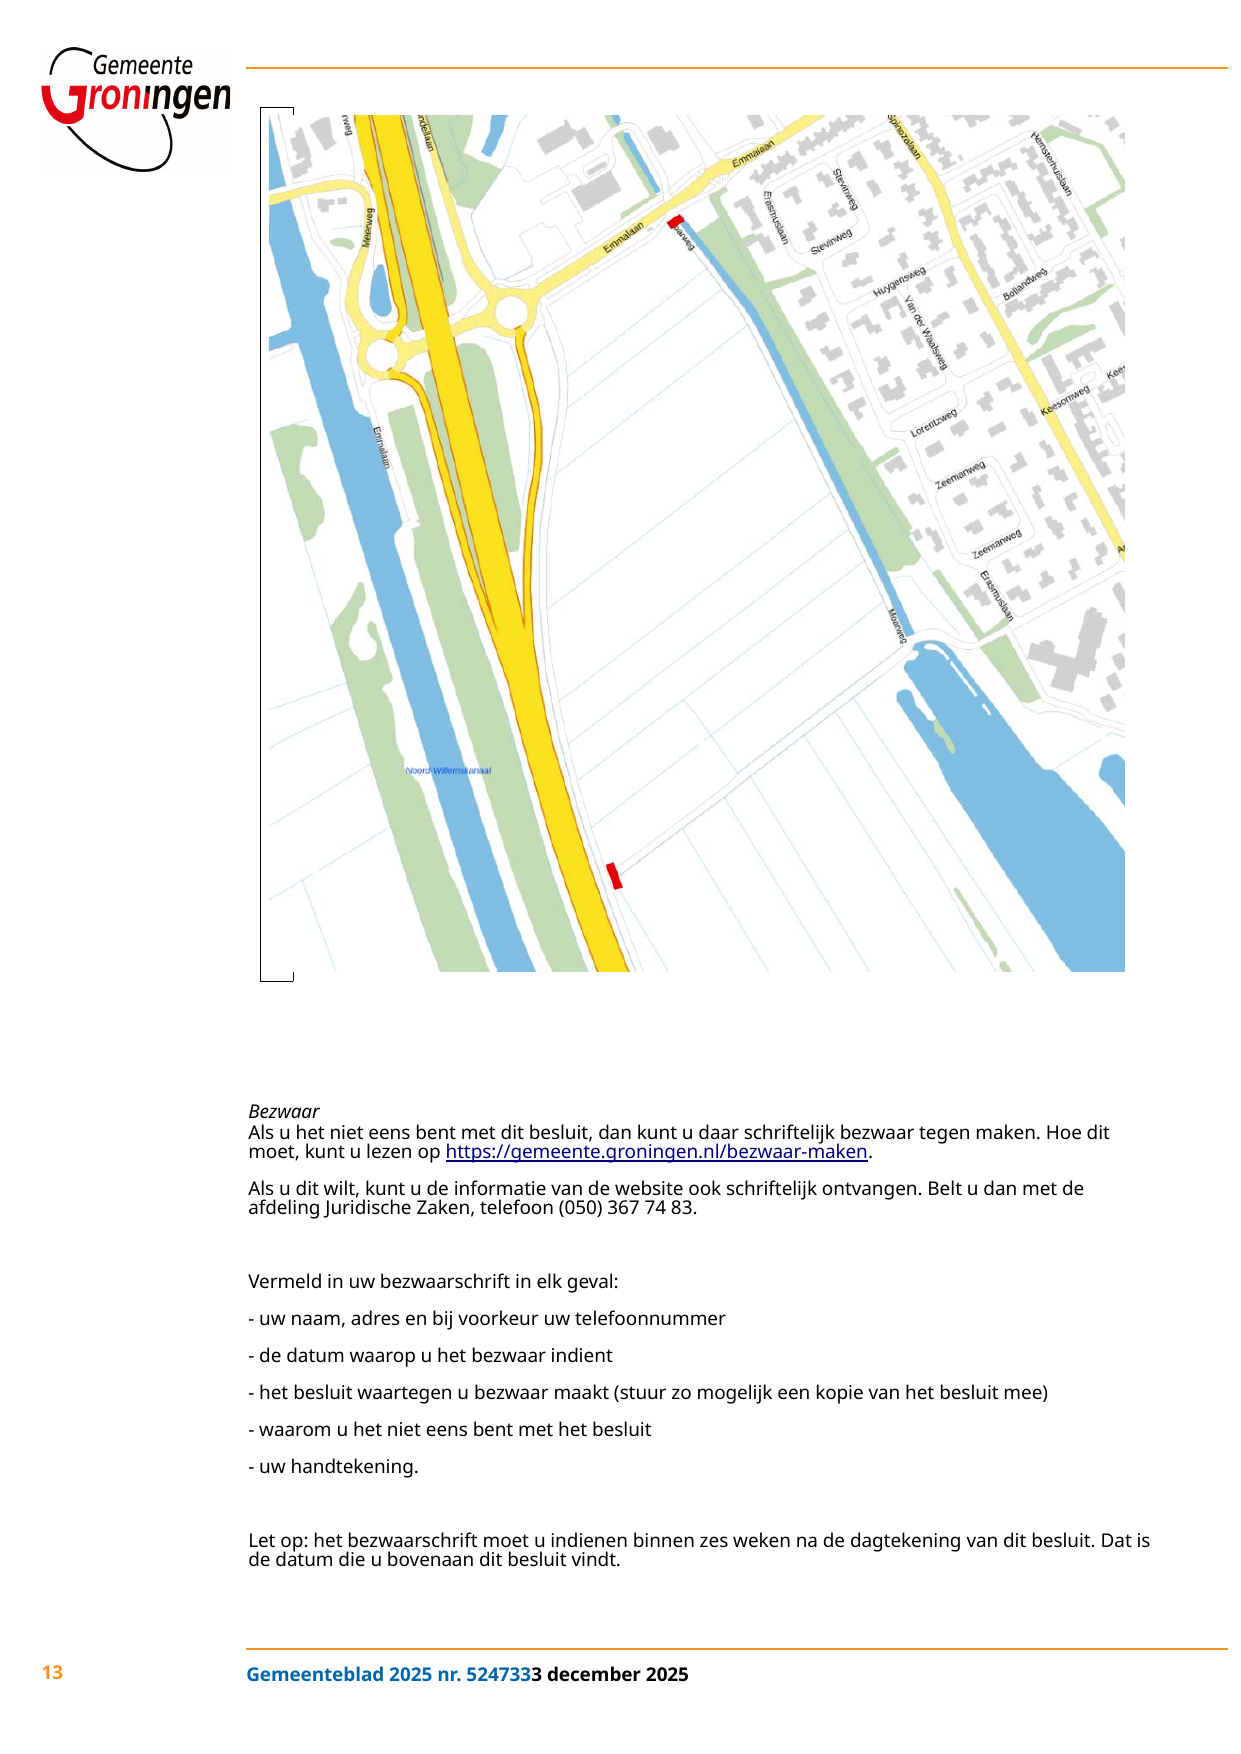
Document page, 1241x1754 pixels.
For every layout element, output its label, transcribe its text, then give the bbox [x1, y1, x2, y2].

text Let op: het bezwaarschrift moet u indienen binnen zes weken na de dagtekening van dit besluit. Dat is de datum die u bovenaan dit besluit vindt. [248, 1532, 1152, 1571]
text - het besluit waartegen u bezwaar maakt (stuur zo mogelijk een kopie van het besluit mee) [248, 1384, 1152, 1403]
text Als u het niet eens bent met dit besluit, dan kunt u daar schriftelijk bezwaar tegen maken. Hoe dit moet, kunt u lezen op https://gemeente.groningen.nl/bezwaar-maken. [248, 1124, 1152, 1162]
text Bezwaar [248, 1098, 1152, 1124]
text Als u dit wilt, kunt u de informatie van de website ook schriftelijk ontvangen. Belt u dan met de afdeling Juridische Zaken, telefoon (050) 367 74 83. [248, 1180, 1152, 1218]
text - uw handtekening. [248, 1458, 1152, 1477]
text - uw naam, adres en bij voorkeur uw telefoonnummer [248, 1310, 1152, 1329]
text - de datum waarop u het bezwaar indient [248, 1347, 1152, 1366]
picture [41, 47, 231, 172]
text - waarom u het niet eens bent met het besluit [248, 1421, 1152, 1440]
text Vermeld in uw bezwaarschrift in elk geval: [248, 1273, 1152, 1292]
picture [268, 115, 1125, 972]
